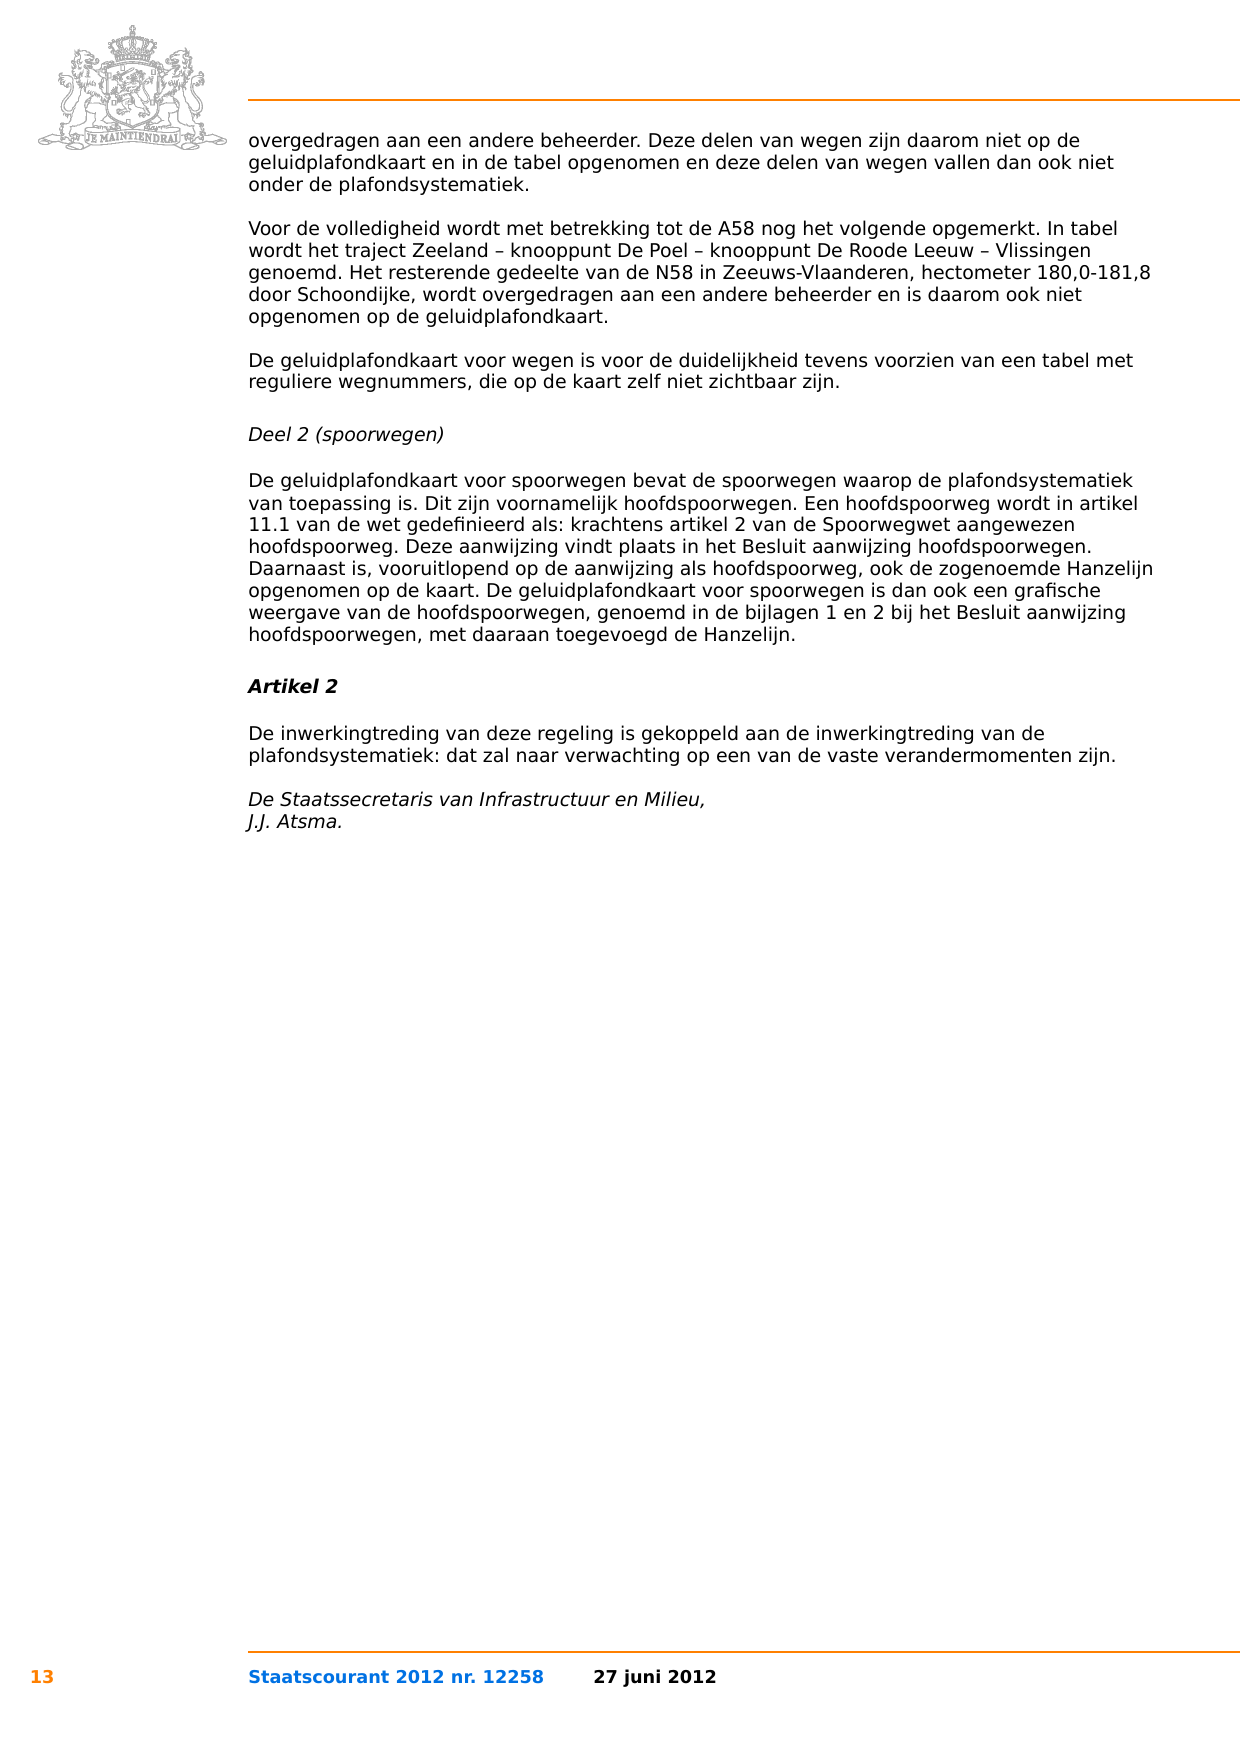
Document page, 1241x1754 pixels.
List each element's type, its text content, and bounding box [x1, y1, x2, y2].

text De inwerkingtreding van deze regeling is gekoppeld aan de inwerkingtreding van de plafondsystematiek: dat zal naar verwachting op een van de vaste verandermomenten zijn. [248, 723, 1163, 767]
text overgedragen aan een andere beheerder. Deze delen van wegen zijn daarom niet op de geluidplafondkaart en in de tabel opgenomen en deze delen van wegen vallen dan ook niet onder de plafondsystematiek. [248, 130, 1163, 196]
text De geluidplafondkaart voor spoorwegen bevat de spoorwegen waarop de plafondsystematiek van toepassing is. Dit zijn voornamelijk hoofdspoorwegen. Een hoofdspoorweg wordt in artikel 11.1 van de wet gedefinieerd als: krachtens artikel 2 van de Spoorwegwet aangewezen hoofdspoorweg. Deze aanwijzing vindt plaats in het Besluit aanwijzing hoofdspoorwegen. Daarnaast is, vooruitlopend op de aanwijzing als hoofdspoorweg, ook de zogenoemde Hanzelijn opgenomen op de kaart. De geluidplafondkaart voor spoorwegen is dan ook een grafische weergave van de hoofdspoorwegen, genoemd in de bijlagen 1 en 2 bij het Besluit aanwijzing hoofdspoorwegen, met daaraan toegevoegd de Hanzelijn. [248, 470, 1163, 646]
subtitle Artikel 2 [248, 676, 1163, 698]
text Voor de volledigheid wordt met betrekking tot de A58 nog het volgende opgemerkt. In tabel wordt het traject Zeeland – knooppunt De Poel – knooppunt De Roode Leeuw – Vlissingen genoemd. Het resterende gedeelte van de N58 in Zeeuws-Vlaanderen, hectometer 180,0-181,8 door Schoondijke, wordt overgedragen aan een andere beheerder en is daarom ook niet opgenomen op de geluidplafondkaart. [248, 218, 1163, 328]
picture [38, 25, 227, 150]
text De geluidplafondkaart voor wegen is voor de duidelijkheid tevens voorzien van een tabel met reguliere wegnummers, die op de kaart zelf niet zichtbaar zijn. [248, 349, 1163, 393]
subtitle Deel 2 (spoorwegen) [248, 423, 1163, 445]
text De Staatssecretaris van Infrastructuur en Milieu, J.J. Atsma. [248, 789, 1163, 833]
